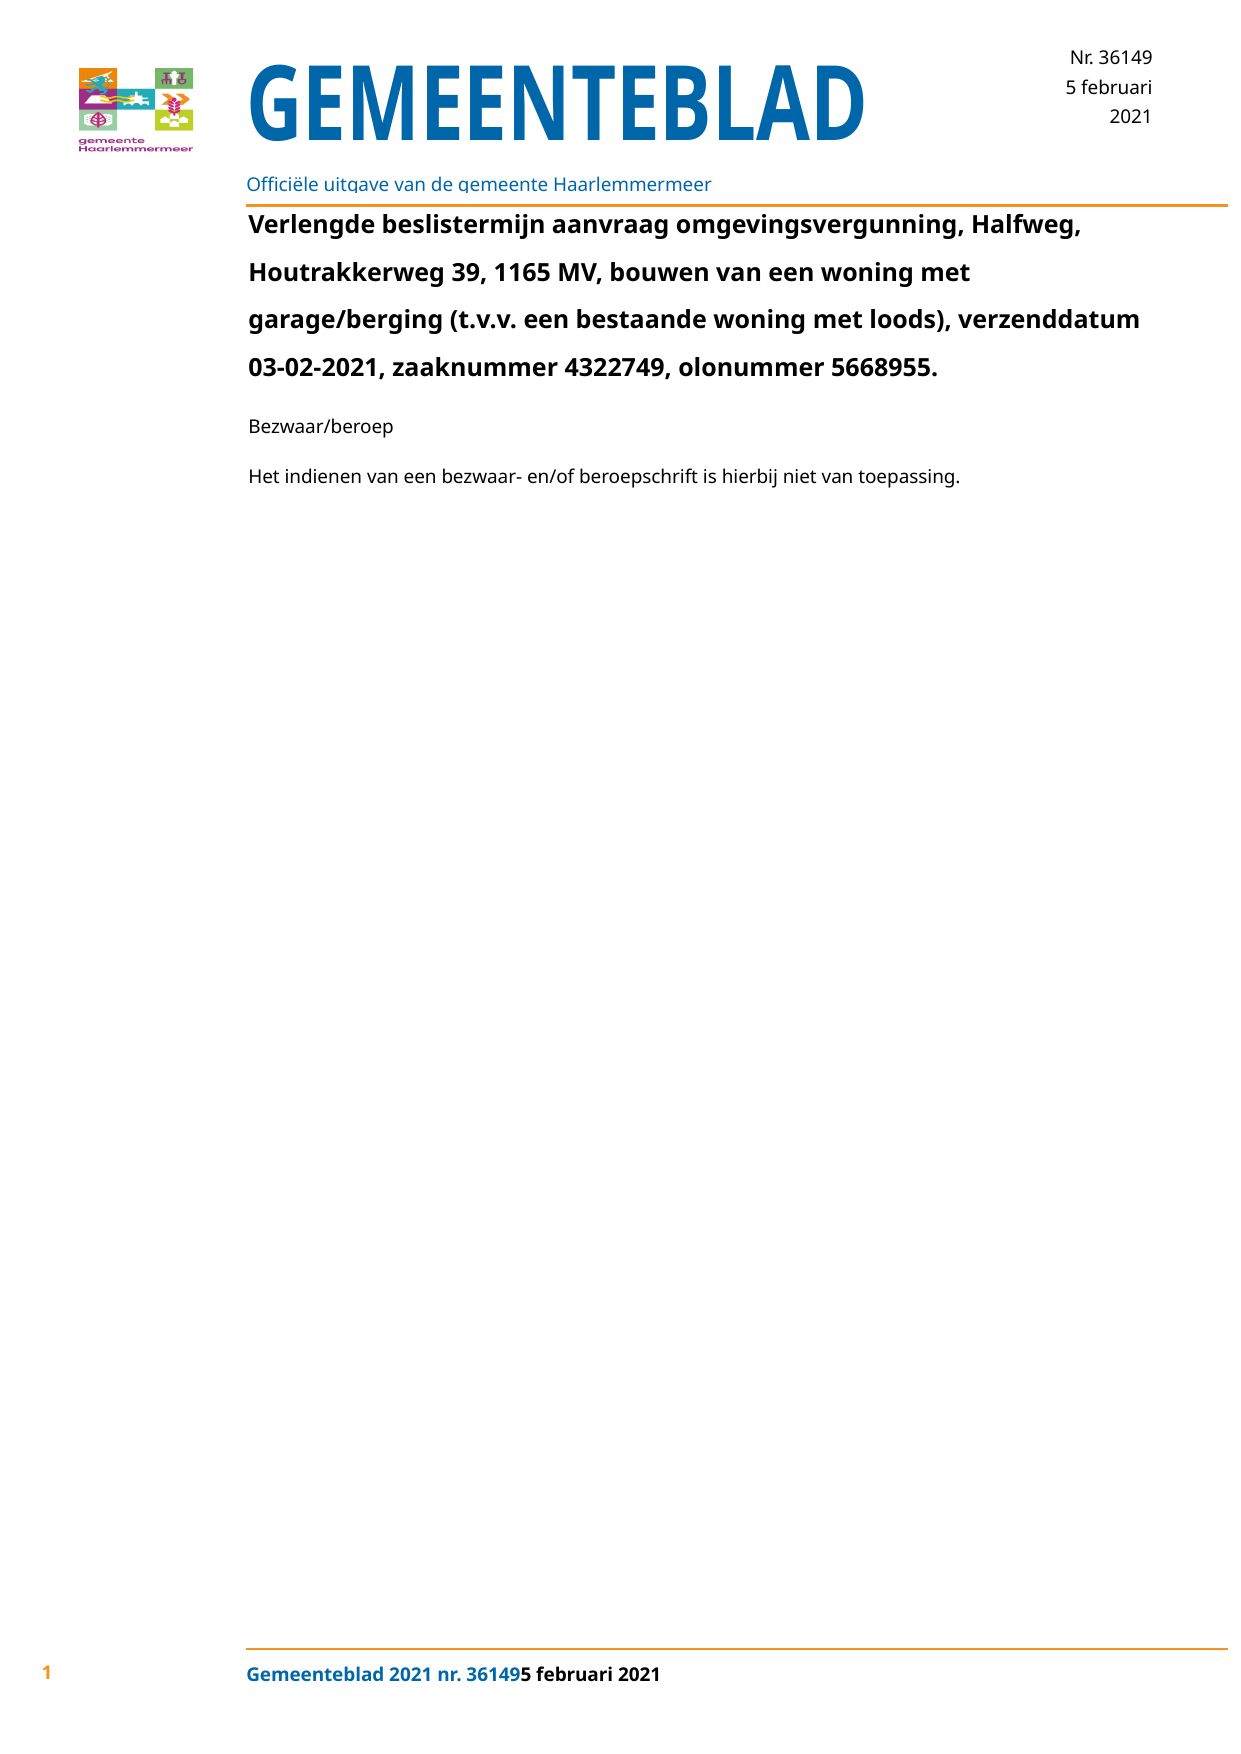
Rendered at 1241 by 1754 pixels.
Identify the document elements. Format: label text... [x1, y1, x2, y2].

text Het indienen van een bezwaar- en/of beroepschrift is hierbij niet van toepassing. [248, 463, 1152, 489]
text Verlengde beslistermijn aanvraag omgevingsvergunning, Halfweg, Houtrakkerweg 39, 1165 MV, bouwen van een woning met garage/berging (t.v.v. een bestaande woning met loods), verzenddatum 03-02-2021, zaaknummer 4322749, olonummer 5668955. [248, 207, 1152, 384]
picture [41, 47, 231, 172]
text Bezwaar/beroep [248, 413, 1152, 439]
